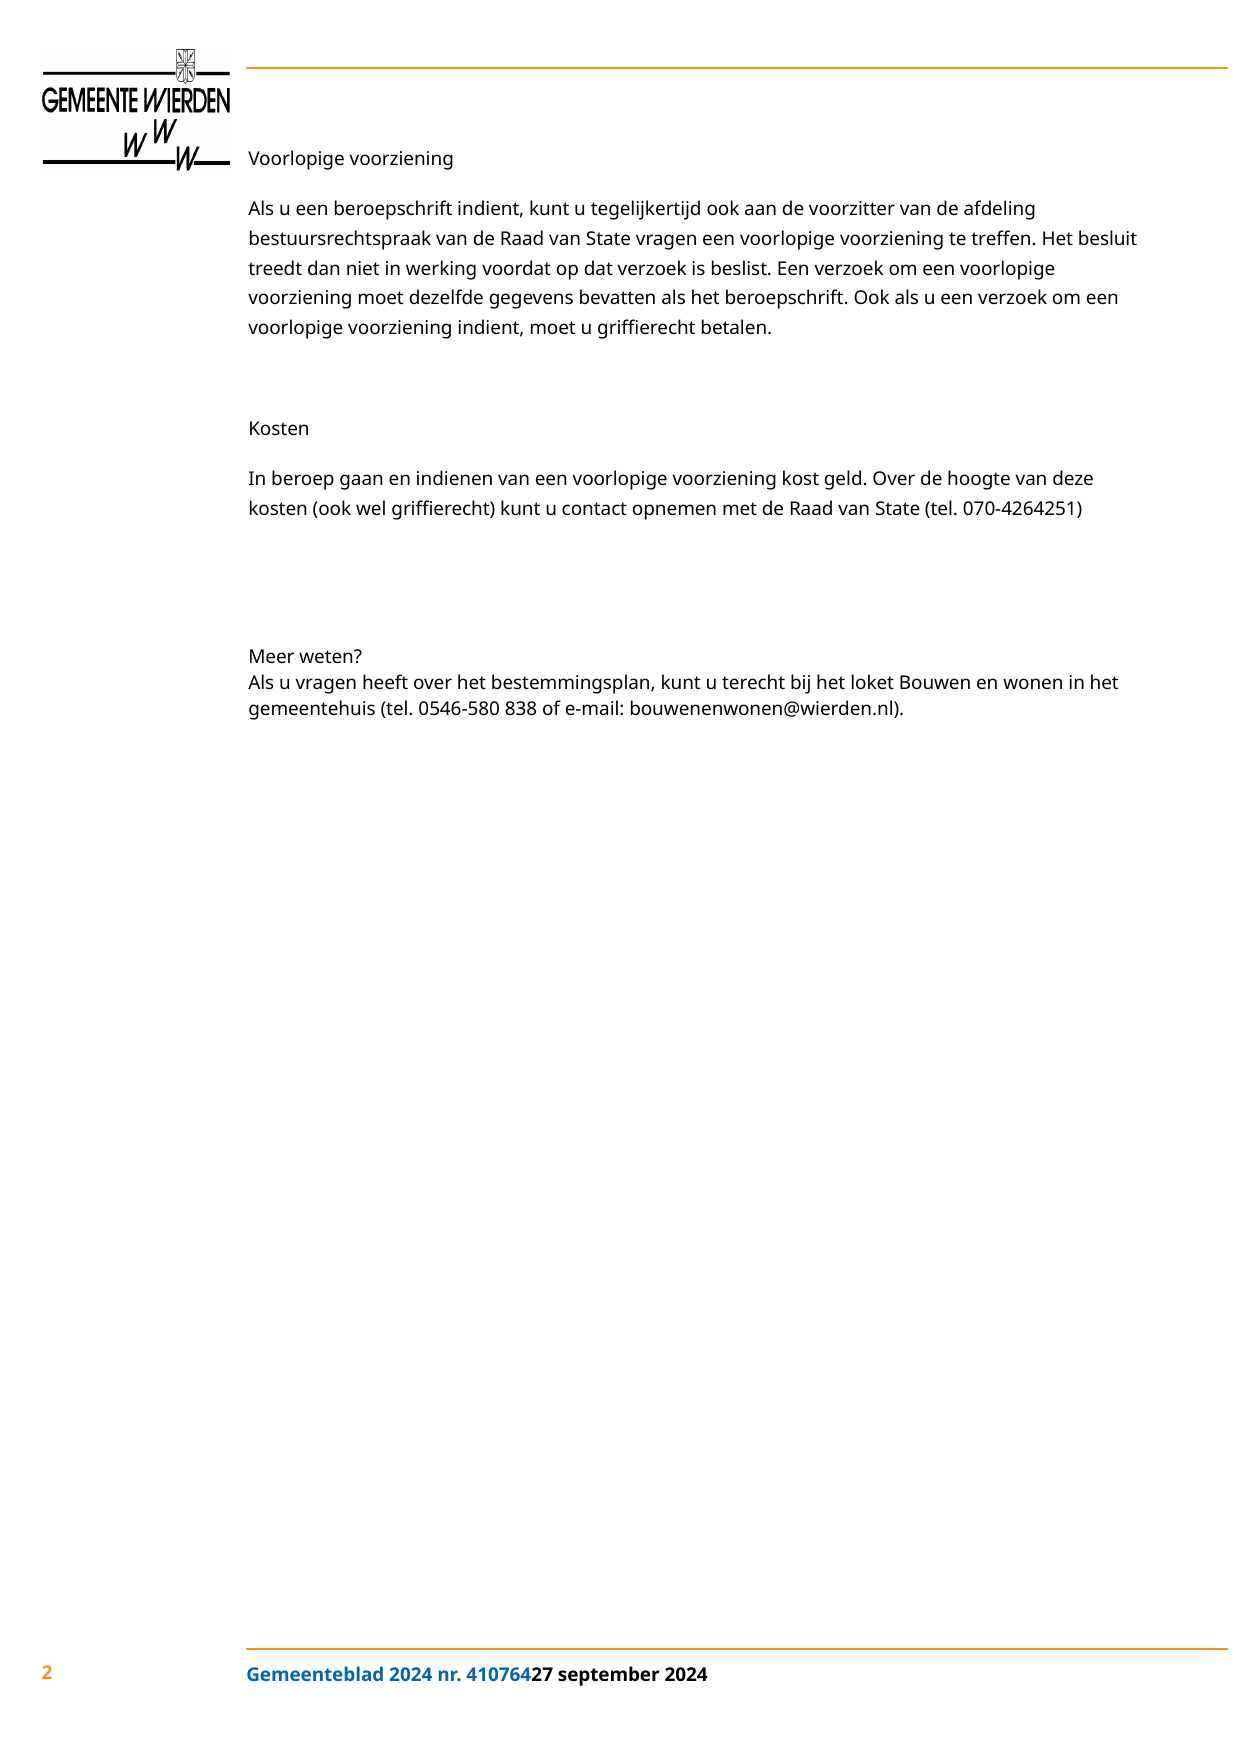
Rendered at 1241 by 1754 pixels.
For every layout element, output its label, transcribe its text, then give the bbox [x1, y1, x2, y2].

text Meer weten? [248, 643, 1152, 669]
text Als u een beroepschrift indient, kunt u tegelijkertijd ook aan de voorzitter van de afdeling bestuursrechtspraak van de Raad van State vragen een voorlopige voorziening te treffen. Het besluit treedt dan niet in werking voordat op dat verzoek is beslist. Een verzoek om een voorlopige voorziening moet dezelfde gegevens bevatten als het beroepschrift. Ook als u een verzoek om een voorlopige voorziening indient, moet u griffierecht betalen. [248, 196, 1152, 340]
text Als u vragen heeft over het bestemmingsplan, kunt u terecht bij het loket Bouwen en wonen in het gemeentehuis (tel. 0546-580 838 of e-mail: bouwenenwonen@wierden.nl). [248, 669, 1152, 721]
text In beroep gaan en indienen van een voorlopige voorziening kost geld. Over de hoogte van deze kosten (ook wel griffierecht) kunt u contact opnemen met de Raad van State (tel. 070-4264251) [248, 465, 1152, 521]
text Voorlopige voorziening [248, 145, 1152, 171]
picture [41, 47, 231, 172]
text Kosten [248, 415, 1152, 441]
